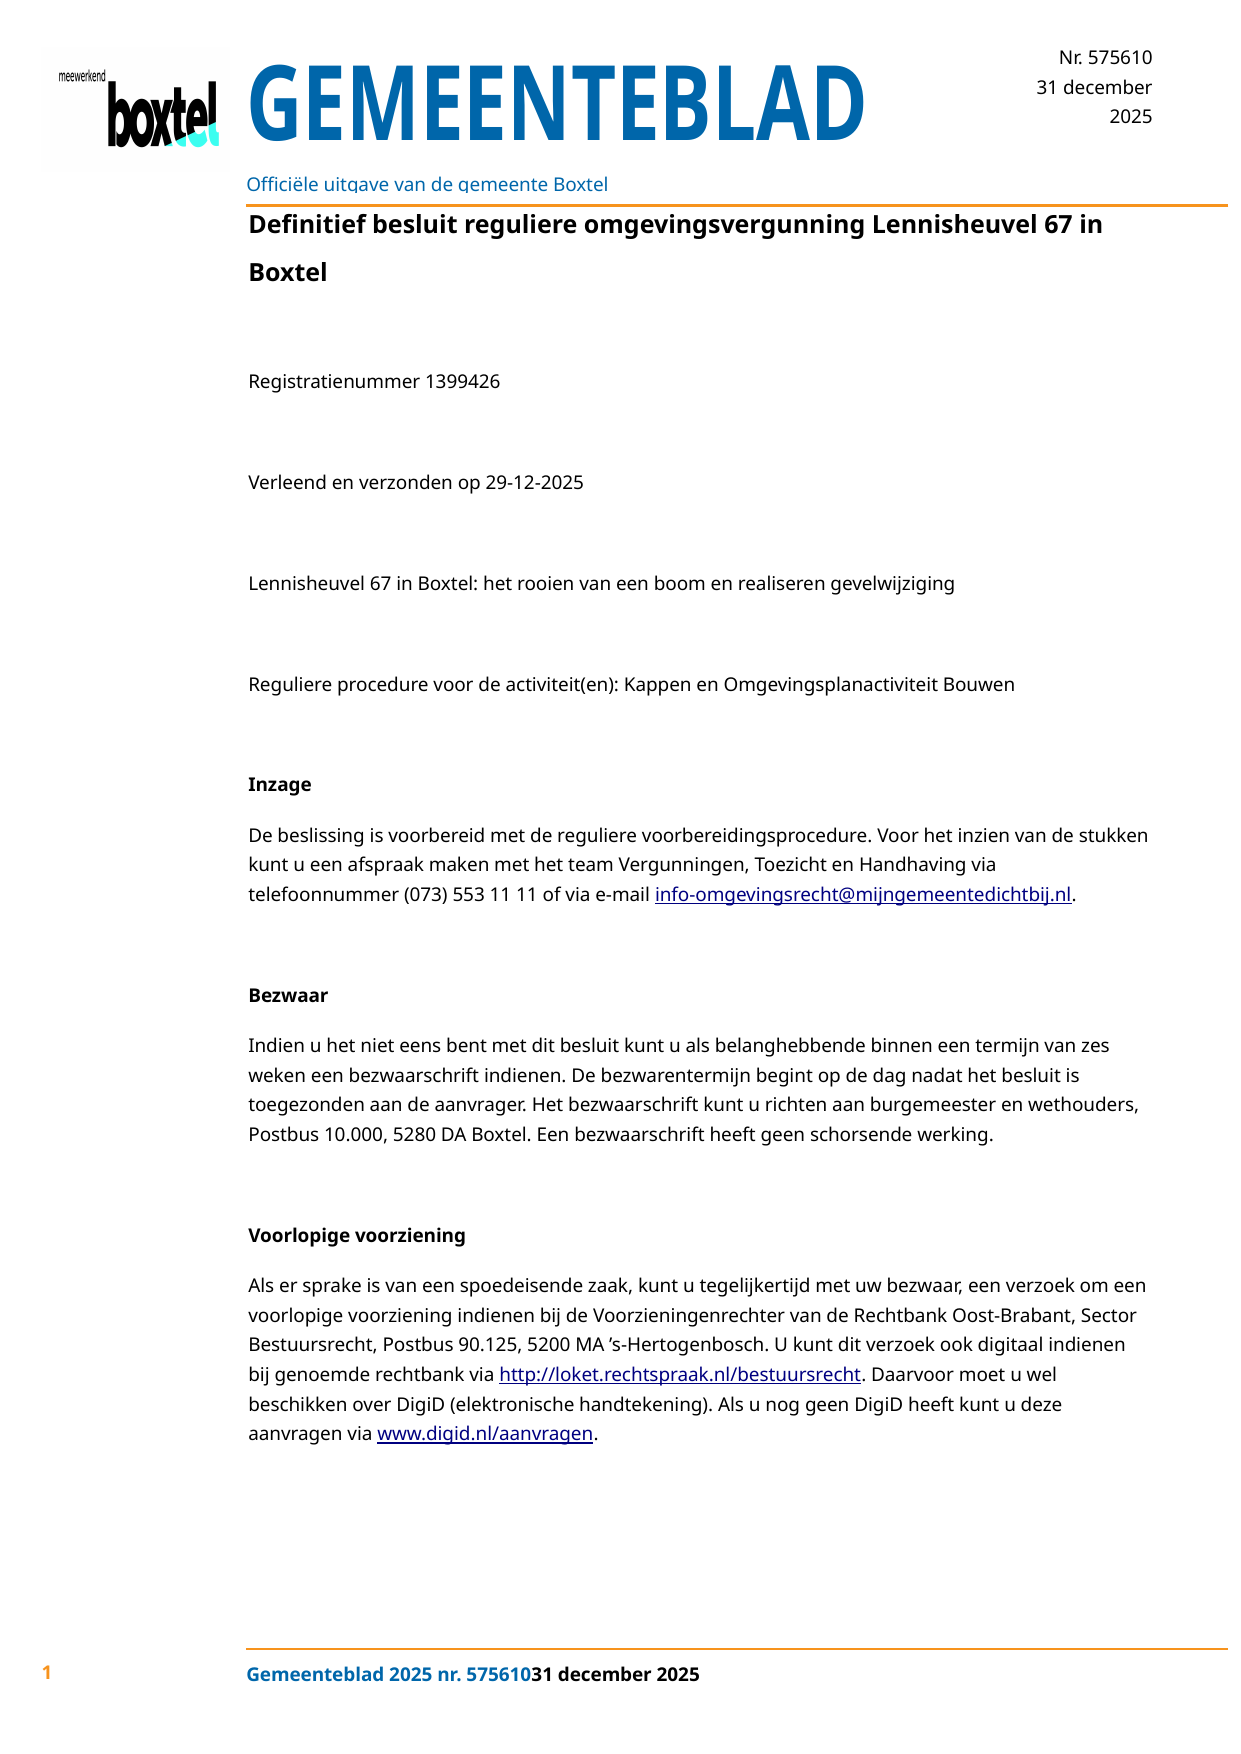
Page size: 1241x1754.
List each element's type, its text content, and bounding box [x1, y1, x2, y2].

picture [41, 47, 231, 172]
text Definitief besluit reguliere omgevingsvergunning Lennisheuvel 67 in Boxtel [248, 207, 1152, 288]
text Verleend en verzonden op 29-12-2025 [248, 469, 1152, 495]
text Indien u het niet eens bent met dit besluit kunt u als belanghebbende binnen een termijn van zes weken een bezwaarschrift indienen. De bezwarentermijn begint op de dag nadat het besluit is toegezonden aan de aanvrager. Het bezwaarschrift kunt u richten aan burgemeester en wethouders, Postbus 10.000, 5280 DA Boxtel. Een bezwaarschrift heeft geen schorsende werking. [248, 1032, 1152, 1147]
text Registratienummer 1399426 [248, 368, 1152, 394]
text Lennisheuvel 67 in Boxtel: het rooien van een boom en realiseren gevelwijziging [248, 570, 1152, 596]
text Inzage [248, 772, 1152, 797]
text Reguliere procedure voor de activiteit(en): Kappen en Omgevingsplanactiviteit Bouwen [248, 671, 1152, 697]
text Voorlopige voorziening [248, 1222, 1152, 1248]
text De beslissing is voorbereid met de reguliere voorbereidingsprocedure. Voor het inzien van de stukken kunt u een afspraak maken met het team Vergunningen, Toezicht en Handhaving via telefoonnummer (073) 553 11 11 of via e-mail info-omgevingsrecht@mijngemeentedichtbij.nl. [248, 822, 1152, 907]
text Bezwaar [248, 982, 1152, 1008]
text Als er sprake is van een spoedeisende zaak, kunt u tegelijkertijd met uw bezwaar, een verzoek om een voorlopige voorziening indienen bij de Voorzieningenrechter van de Rechtbank Oost-Brabant, Sector Bestuursrecht, Postbus 90.125, 5200 MA ’s-Hertogenbosch. U kunt dit verzoek ook digitaal indienen bij genoemde rechtbank via http://loket.rechtspraak.nl/bestuursrecht. Daarvoor moet u wel beschikken over DigiD (elektronische handtekening). Als u nog geen DigiD heeft kunt u deze aanvragen via www.digid.nl/aanvragen. [248, 1272, 1152, 1446]
